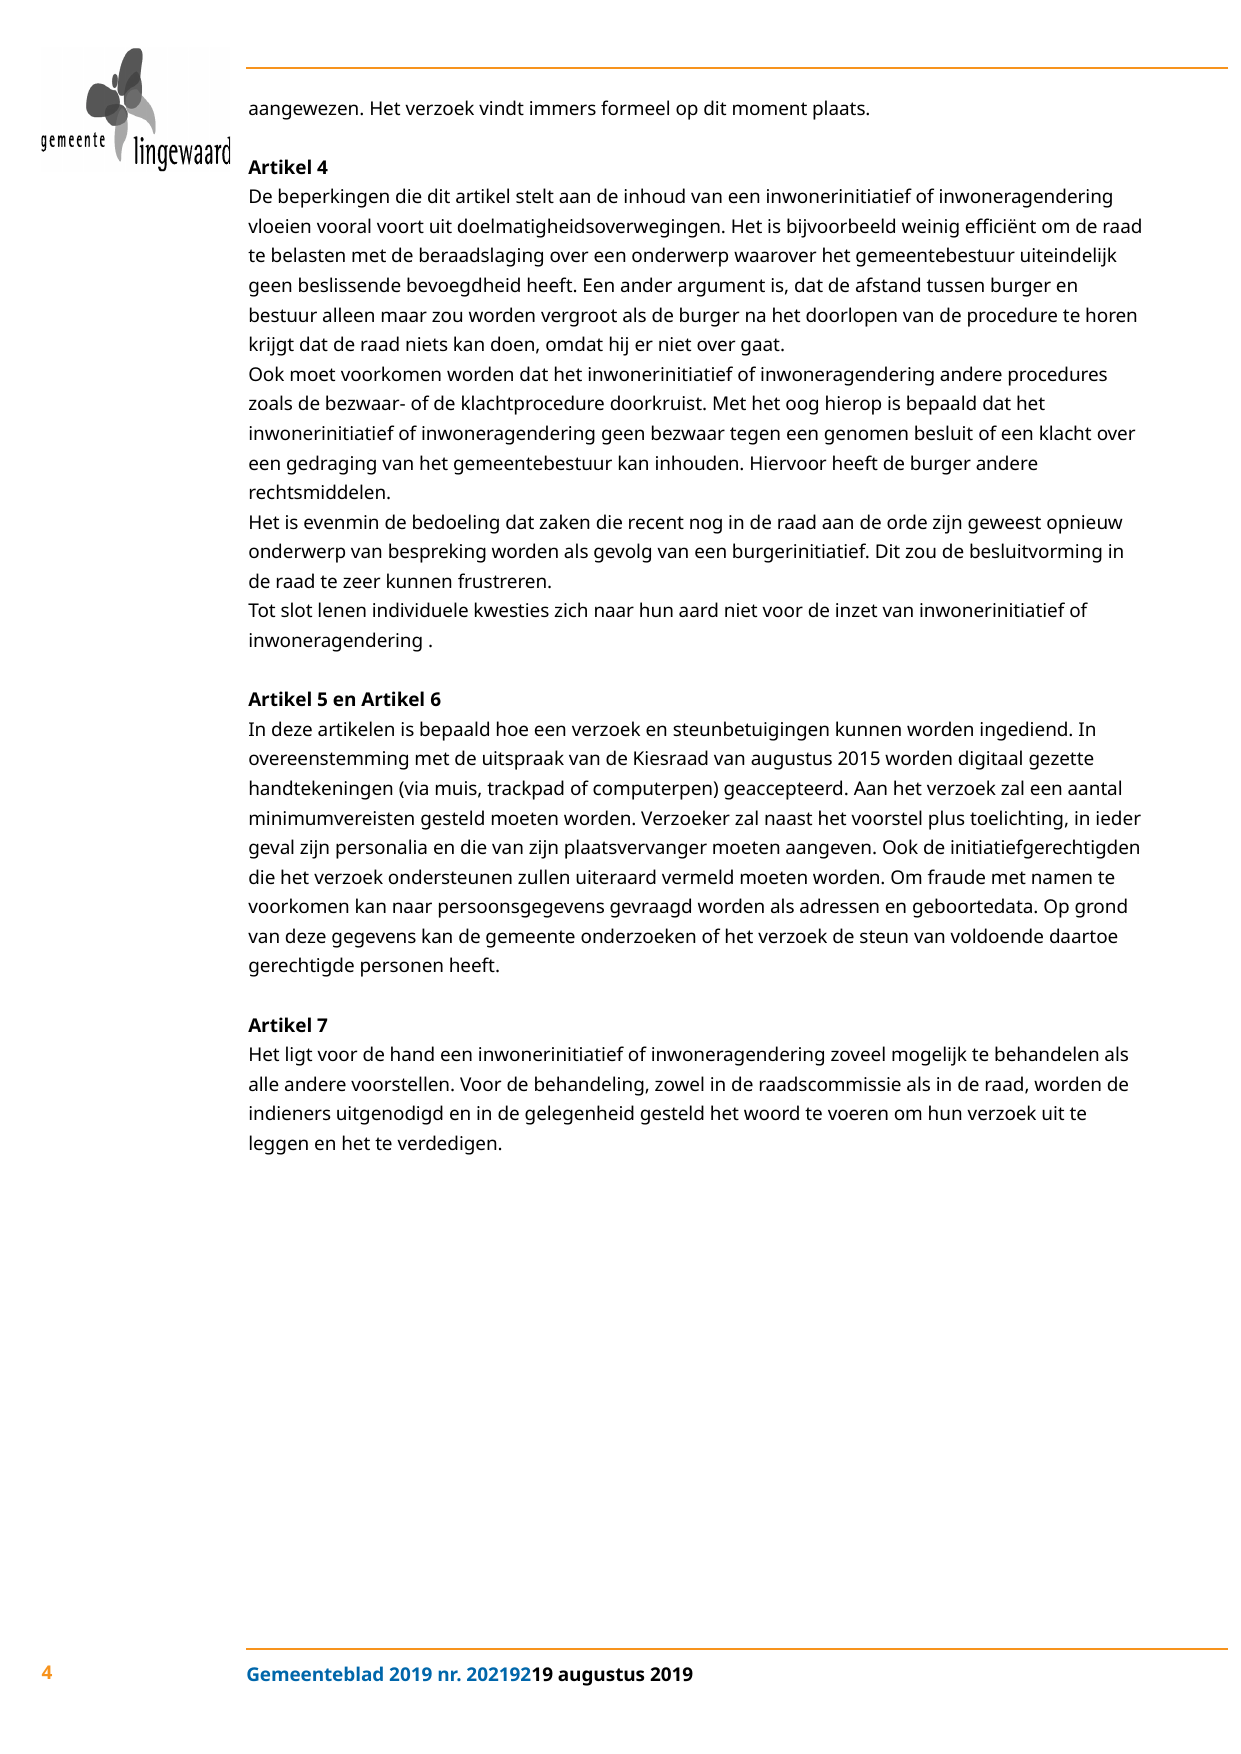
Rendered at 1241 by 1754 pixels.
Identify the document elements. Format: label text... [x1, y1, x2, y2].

text Tot slot lenen individuele kwesties zich naar hun aard niet voor de inzet van inwonerinitiatief of inwoneragendering . [248, 598, 1152, 653]
text Ook moet voorkomen worden dat het inwonerinitiatief of inwoneragendering andere procedures zoals de bezwaar- of de klachtprocedure doorkruist. Met het oog hierop is bepaald dat het inwonerinitiatief of inwoneragendering geen bezwaar tegen een genomen besluit of een klacht over een gedraging van het gemeentebestuur kan inhouden. Hiervoor heeft de burger andere rechtsmiddelen. [248, 361, 1152, 505]
text De beperkingen die dit artikel stelt aan de inhoud van een inwonerinitiatief of inwoneragendering vloeien vooral voort uit doelmatigheidsoverwegingen. Het is bijvoorbeeld weinig efficiënt om de raad te belasten met de beraadslaging over een onderwerp waarover het gemeentebestuur uiteindelijk geen beslissende bevoegdheid heeft. Een ander argument is, dat de afstand tussen burger en bestuur alleen maar zou worden vergroot als de burger na het doorlopen van de procedure te horen krijgt dat de raad niets kan doen, omdat hij er niet over gaat. [248, 183, 1152, 357]
text Het is evenmin de bedoeling dat zaken die recent nog in de raad aan de orde zijn geweest opnieuw onderwerp van bespreking worden als gevolg van een burgerinitiatief. Dit zou de besluitvorming in de raad te zeer kunnen frustreren. [248, 509, 1152, 594]
text aangewezen. Het verzoek vindt immers formeel op dit moment plaats. [248, 95, 1152, 121]
picture [41, 47, 231, 172]
text Het ligt voor de hand een inwonerinitiatief of inwoneragendering zoveel mogelijk te behandelen als alle andere voorstellen. Voor de behandeling, zowel in de raadscommissie als in de raad, worden de indieners uitgenodigd en in de gelegenheid gesteld het woord te voeren om hun verzoek uit te leggen en het te verdedigen. [248, 1041, 1152, 1156]
text Artikel 7 [248, 1012, 1152, 1038]
text Artikel 4 [248, 154, 1152, 180]
text In deze artikelen is bepaald hoe een verzoek en steunbetuigingen kunnen worden ingediend. In overeenstemming met de uitspraak van de Kiesraad van augustus 2015 worden digitaal gezette handtekeningen (via muis, trackpad of computerpen) geaccepteerd. Aan het verzoek zal een aantal minimumvereisten gesteld moeten worden. Verzoeker zal naast het voorstel plus toelichting, in ieder geval zijn personalia en die van zijn plaatsvervanger moeten aangeven. Ook de initiatiefgerechtigden die het verzoek ondersteunen zullen uiteraard vermeld moeten worden. Om fraude met namen te voorkomen kan naar persoonsgegevens gevraagd worden als adressen en geboortedata. Op grond van deze gegevens kan de gemeente onderzoeken of het verzoek de steun van voldoende daartoe gerechtigde personen heeft. [248, 716, 1152, 978]
text Artikel 5 en Artikel 6 [248, 686, 1152, 712]
